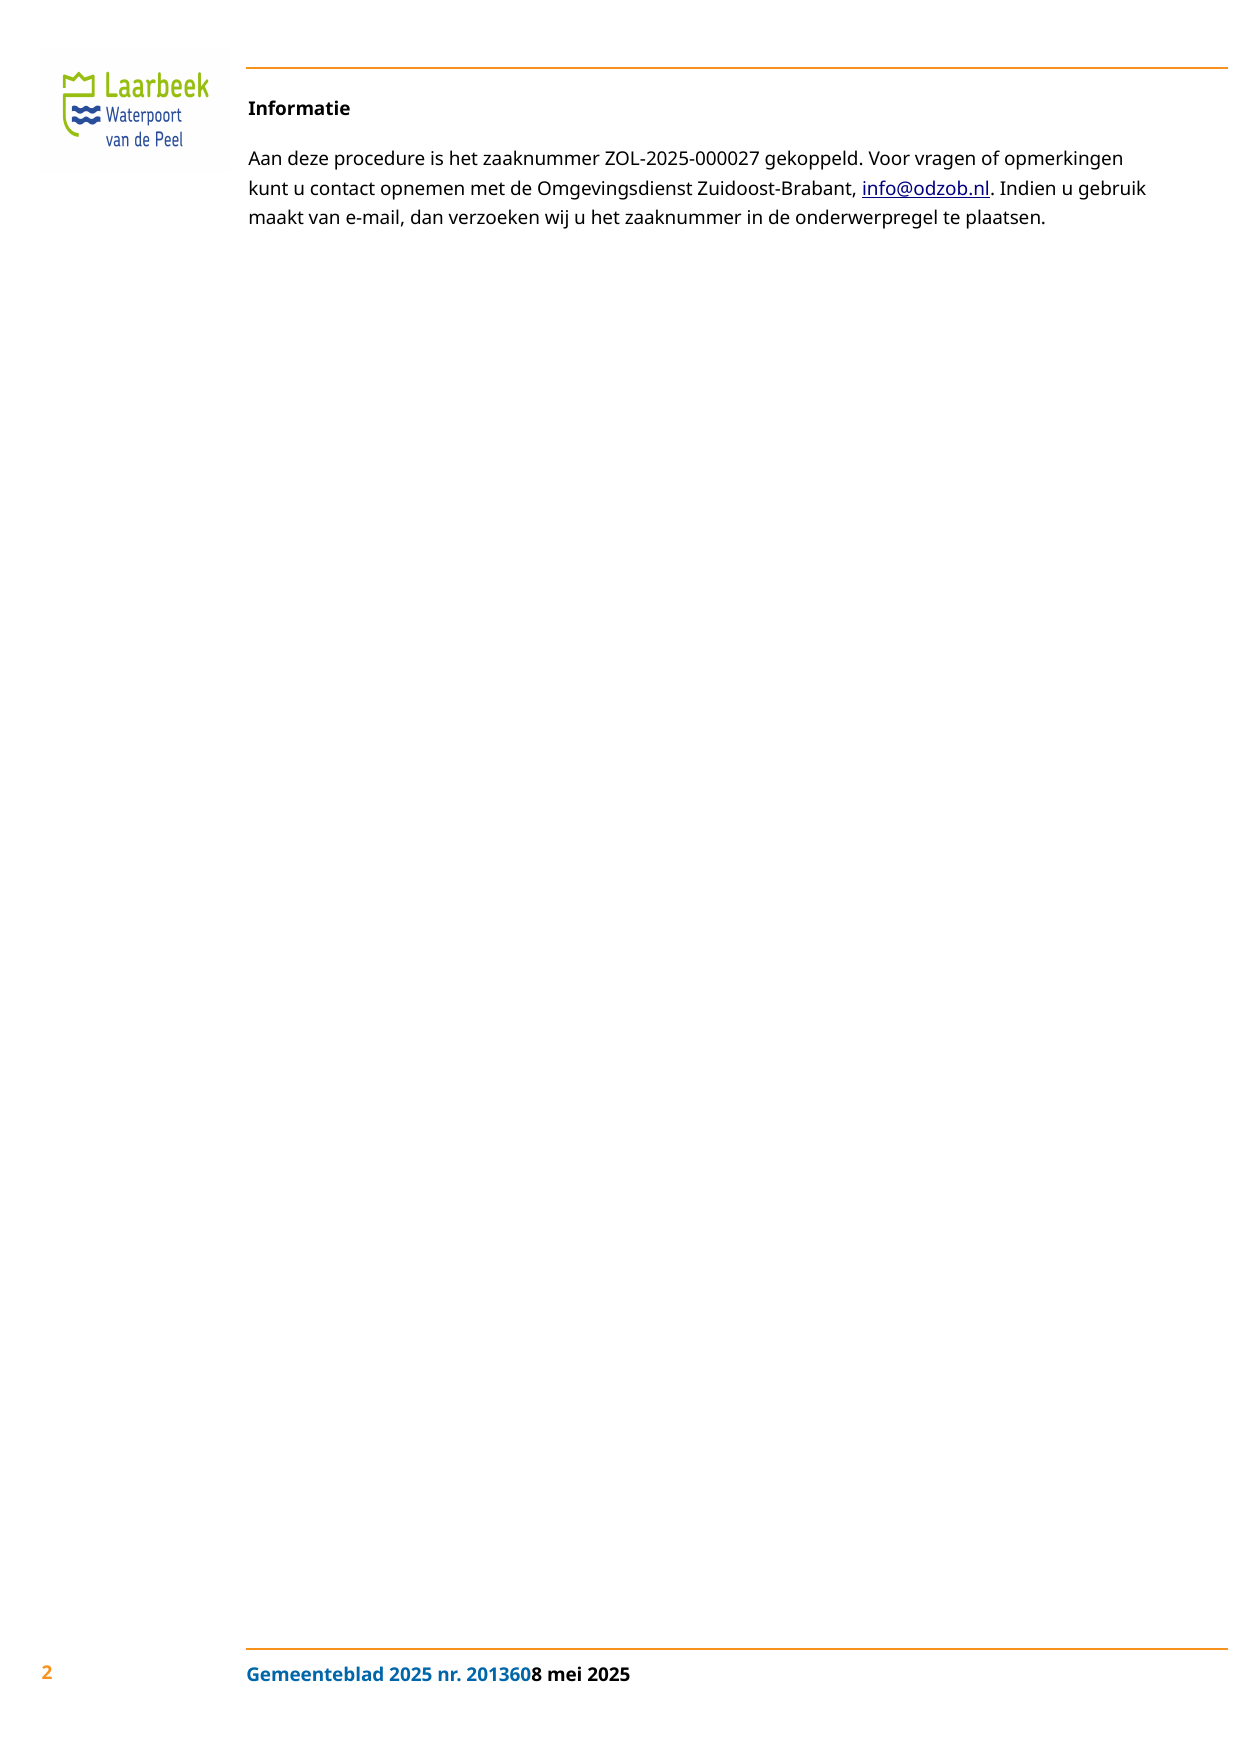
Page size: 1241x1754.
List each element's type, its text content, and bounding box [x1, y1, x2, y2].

text Informatie [248, 95, 1152, 121]
text Aan deze procedure is het zaaknummer ZOL-2025-000027 gekoppeld. Voor vragen of opmerkingen kunt u contact opnemen met de Omgevingsdienst Zuidoost-Brabant, info@odzob.nl. Indien u gebruik maakt van e-mail, dan verzoeken wij u het zaaknummer in de onderwerpregel te plaatsen. [248, 145, 1152, 230]
picture [41, 47, 231, 172]
